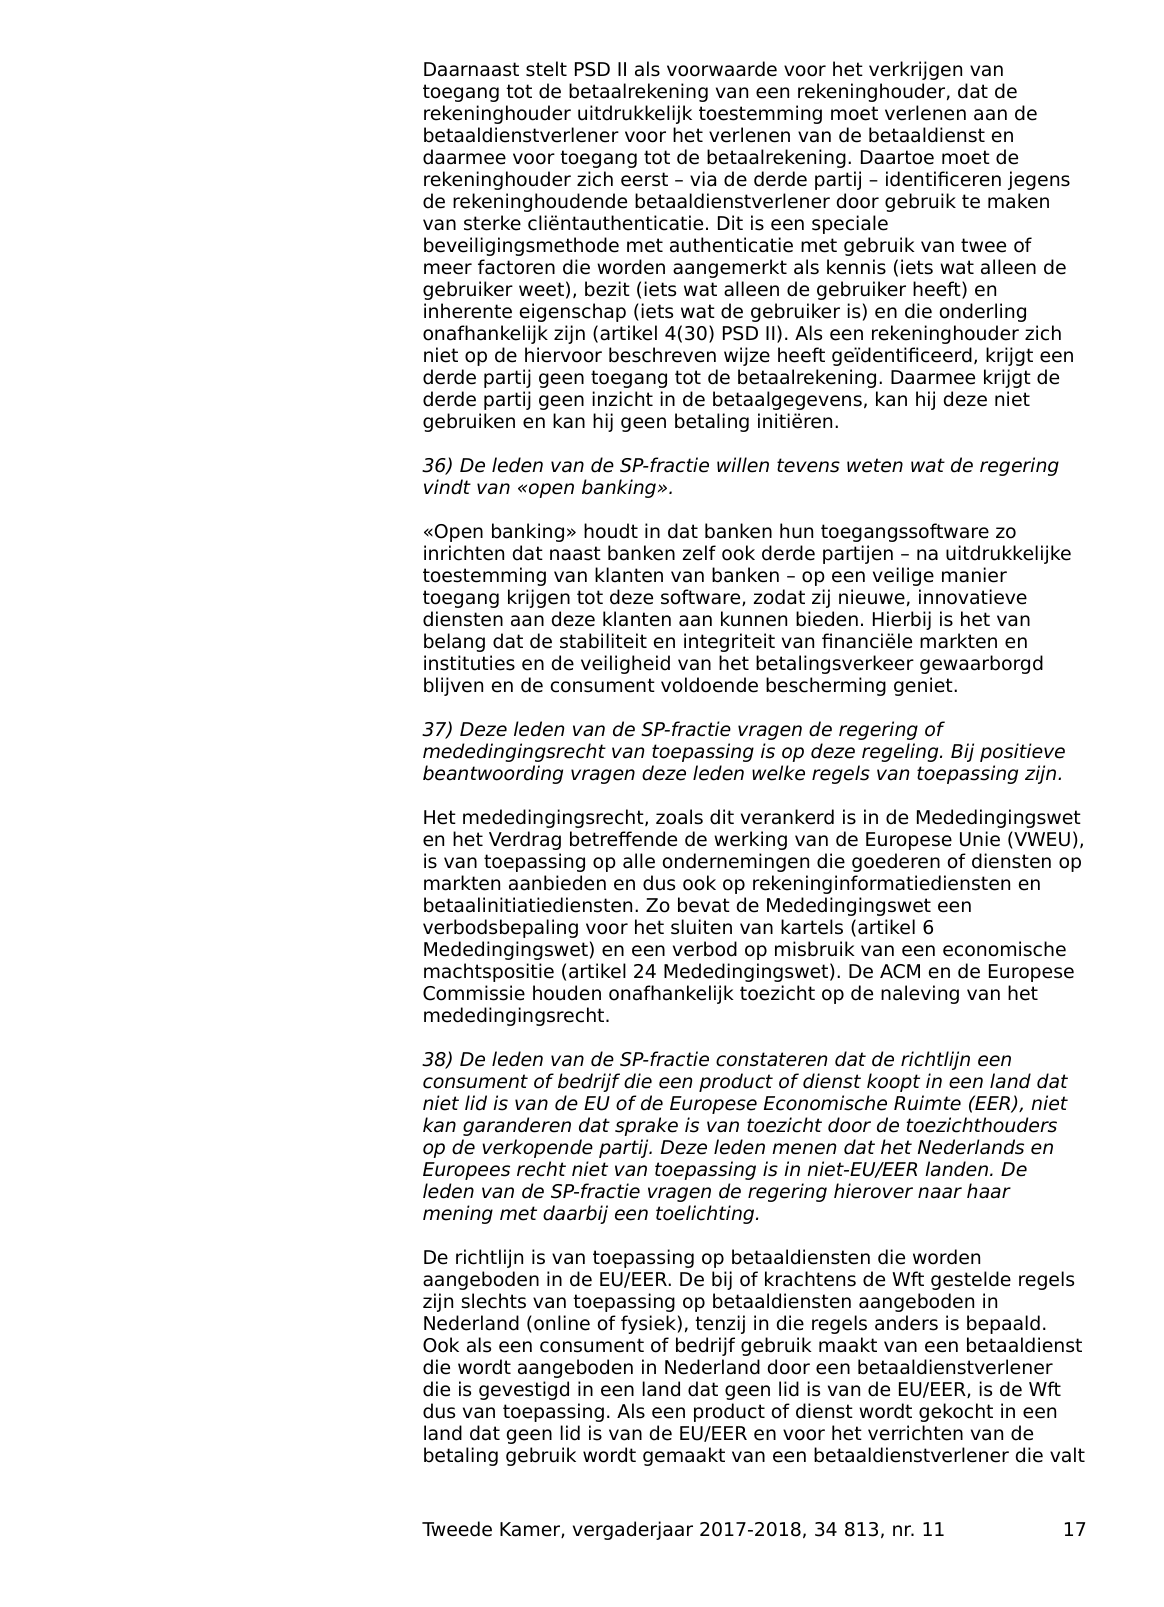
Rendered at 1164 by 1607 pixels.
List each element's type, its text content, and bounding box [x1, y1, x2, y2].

text «Open banking» houdt in dat banken hun toegangssoftware zo inrichten dat naast banken zelf ook derde partijen – na uitdrukkelijke toestemming van klanten van banken – op een veilige manier toegang krijgen tot deze software, zodat zij nieuwe, innovatieve diensten aan deze klanten aan kunnen bieden. Hierbij is het van belang dat de stabiliteit en integriteit van financiële markten en instituties en de veiligheid van het betalingsverkeer gewaarborgd blijven en de consument voldoende bescherming geniet. [422, 521, 1087, 697]
text 38) De leden van de SP-fractie constateren dat de richtlijn een consument of bedrijf die een product of dienst koopt in een land dat niet lid is van de EU of de Europese Economische Ruimte (EER), niet kan garanderen dat sprake is van toezicht door de toezichthouders op de verkopende partij. Deze leden menen dat het Nederlands en Europees recht niet van toepassing is in niet-EU/EER landen. De leden van de SP-fractie vragen de regering hierover naar haar mening met daarbij een toelichting. [422, 1049, 1087, 1225]
text Het mededingingsrecht, zoals dit verankerd is in de Mededingingswet en het Verdrag betreffende de werking van de Europese Unie (VWEU), is van toepassing op alle ondernemingen die goederen of diensten op markten aanbieden en dus ook op rekeninginformatiediensten en betaalinitiatiediensten. Zo bevat de Mededingingswet een verbodsbepaling voor het sluiten van kartels (artikel 6 Mededingingswet) en een verbod op misbruik van een economische machtspositie (artikel 24 Mededingingswet). De ACM en de Europese Commissie houden onafhankelijk toezicht op de naleving van het mededingingsrecht. [422, 807, 1087, 1027]
text 37) Deze leden van de SP-fractie vragen de regering of mededingingsrecht van toepassing is op deze regeling. Bij positieve beantwoording vragen deze leden welke regels van toepassing zijn. [422, 719, 1087, 785]
text De richtlijn is van toepassing op betaaldiensten die worden aangeboden in de EU/EER. De bij of krachtens de Wft gestelde regels zijn slechts van toepassing op betaaldiensten aangeboden in Nederland (online of fysiek), tenzij in die regels anders is bepaald. Ook als een consument of bedrijf gebruik maakt van een betaaldienst die wordt aangeboden in Nederland door een betaaldienstverlener die is gevestigd in een land dat geen lid is van de EU/EER, is de Wft dus van toepassing. Als een product of dienst wordt gekocht in een land dat geen lid is van de EU/EER en voor het verrichten van de betaling gebruik wordt gemaakt van een betaaldienstverlener die valt [422, 1247, 1087, 1467]
text 36) De leden van de SP-fractie willen tevens weten wat de regering vindt van «open banking». [422, 455, 1087, 499]
text Daarnaast stelt PSD II als voorwaarde voor het verkrijgen van toegang tot de betaalrekening van een rekeninghouder, dat de rekeninghouder uitdrukkelijk toestemming moet verlenen aan de betaaldienstverlener voor het verlenen van de betaaldienst en daarmee voor toegang tot de betaalrekening. Daartoe moet de rekeninghouder zich eerst – via de derde partij – identificeren jegens de rekeninghoudende betaaldienstverlener door gebruik te maken van sterke cliëntauthenticatie. Dit is een speciale beveiligingsmethode met authenticatie met gebruik van twee of meer factoren die worden aangemerkt als kennis (iets wat alleen de gebruiker weet), bezit (iets wat alleen de gebruiker heeft) en inherente eigenschap (iets wat de gebruiker is) en die onderling onafhankelijk zijn (artikel 4(30) PSD II). Als een rekeninghouder zich niet op de hiervoor beschreven wijze heeft geïdentificeerd, krijgt een derde partij geen toegang tot de betaalrekening. Daarmee krijgt de derde partij geen inzicht in de betaalgegevens, kan hij deze niet gebruiken en kan hij geen betaling initiëren. [422, 59, 1087, 433]
